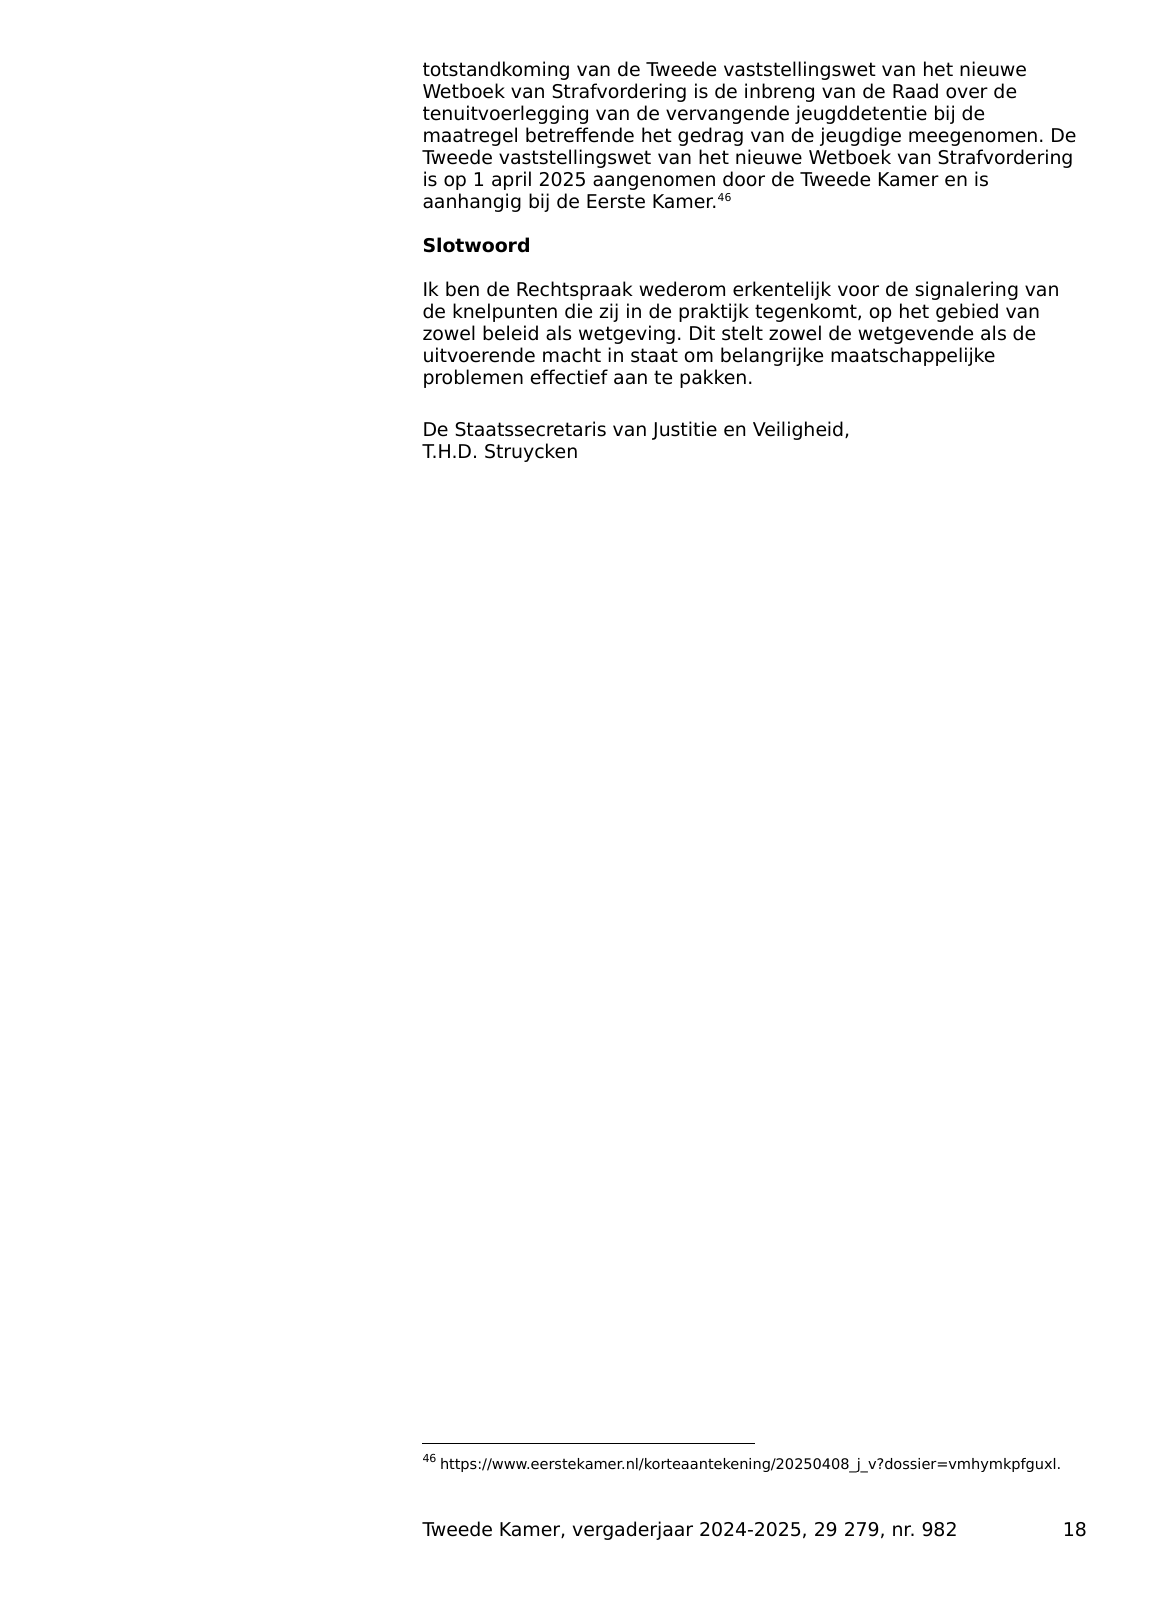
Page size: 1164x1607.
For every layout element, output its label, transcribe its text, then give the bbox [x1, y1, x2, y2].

text Ik ben de Rechtspraak wederom erkentelijk voor de signalering van de knelpunten die zij in de praktijk tegenkomt, op het gebied van zowel beleid als wetgeving. Dit stelt zowel de wetgevende als de uitvoerende macht in staat om belangrijke maatschappelijke problemen effectief aan te pakken. [422, 279, 1087, 389]
text https://www.eerstekamer.nl/korteaantekening/20250408_j_v?dossier=vmhymkpfguxl. [422, 1452, 1087, 1474]
text totstandkoming van de Tweede vaststellingswet van het nieuwe Wetboek van Strafvordering is de inbreng van de Raad over de tenuitvoerlegging van de vervangende jeugddetentie bij de maatregel betreffende het gedrag van de jeugdige meegenomen. De Tweede vaststellingswet van het nieuwe Wetboek van Strafvordering is op 1 april 2025 aangenomen door de Tweede Kamer en is aanhangig bij de Eerste Kamer. [422, 59, 1087, 213]
subtitle Slotwoord [422, 235, 1087, 257]
text De Staatssecretaris van Justitie en Veiligheid, T.H.D. Struycken [422, 419, 1087, 463]
